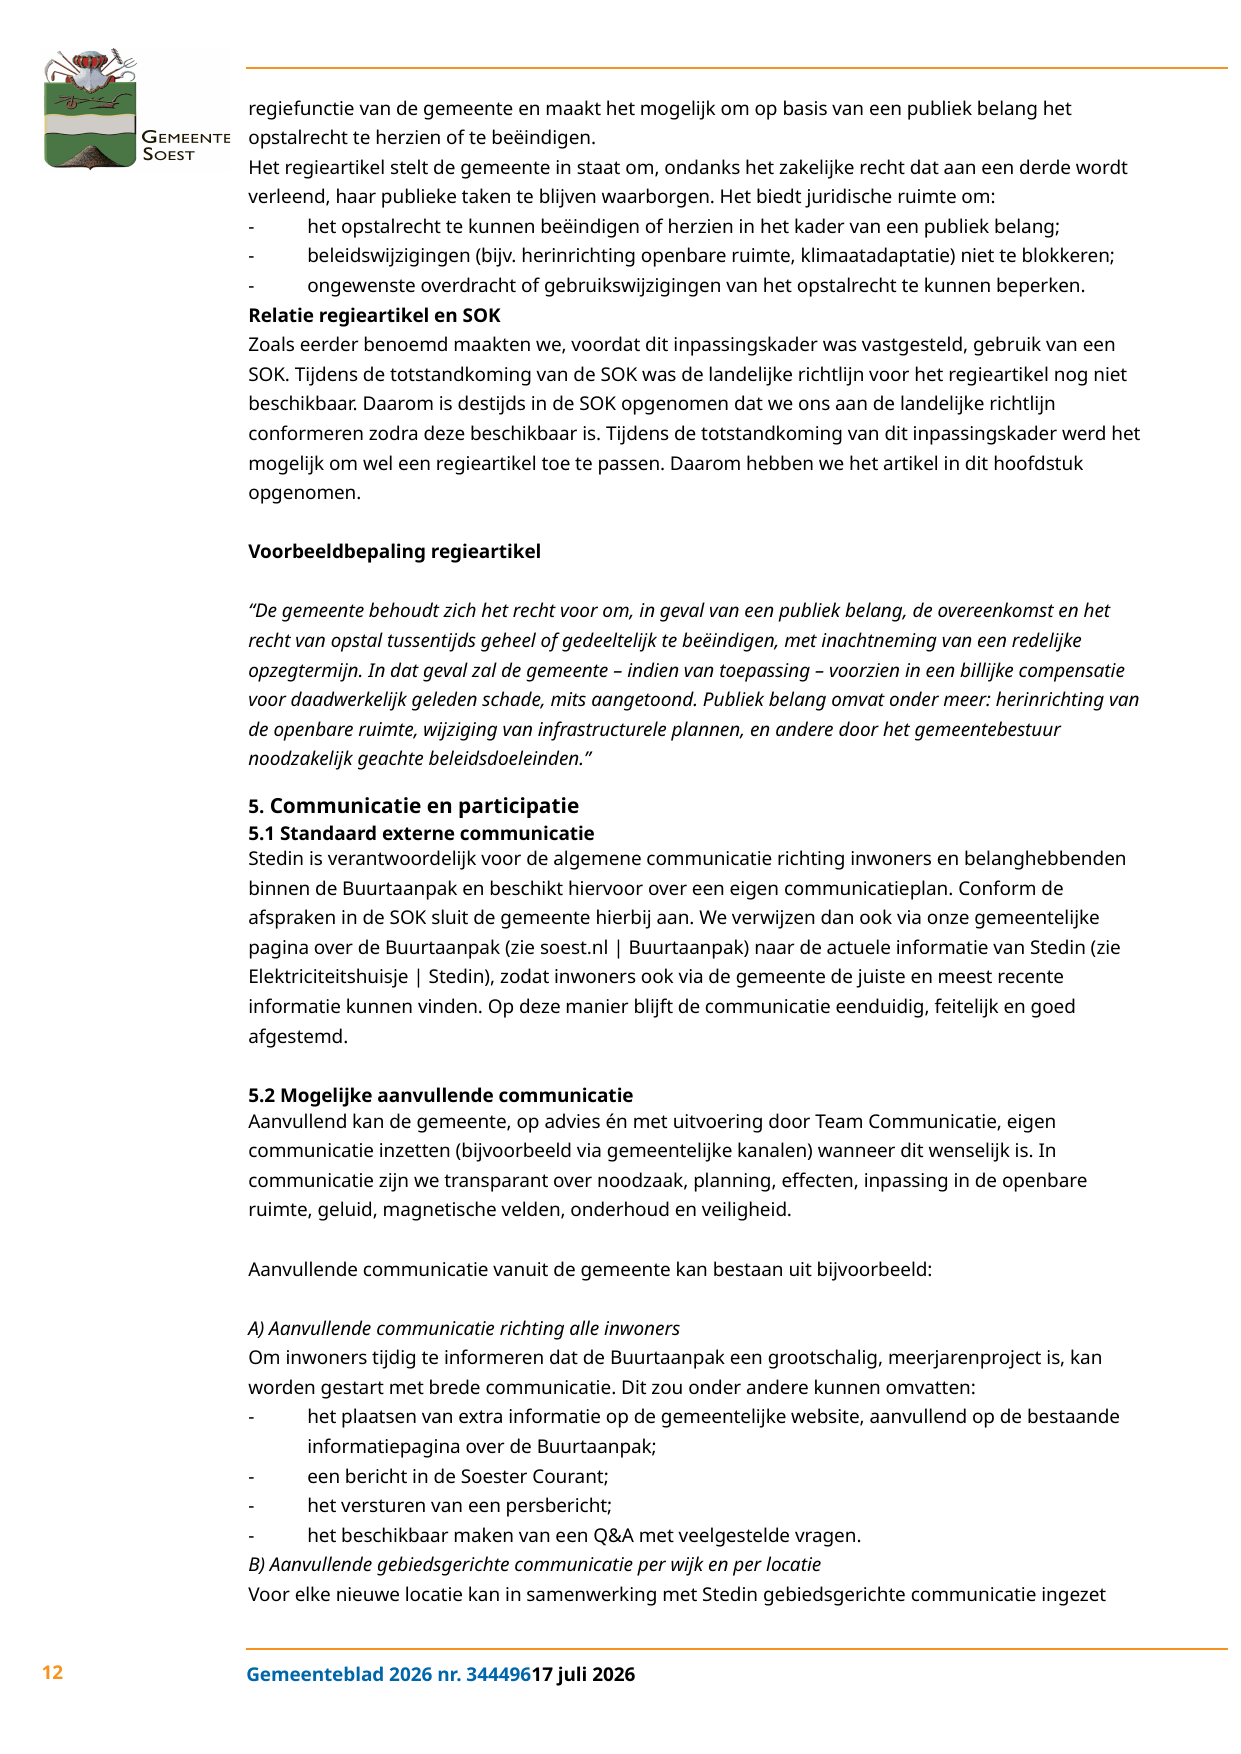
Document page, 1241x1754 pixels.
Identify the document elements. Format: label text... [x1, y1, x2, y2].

text Voor elke nieuwe locatie kan in samenwerking met Stedin gebiedsgerichte communicatie ingezet [248, 1581, 1152, 1607]
text Aanvullende communicatie vanuit de gemeente kan bestaan uit bijvoorbeeld: [248, 1256, 1152, 1281]
list ongewenste overdracht of gebruikswijzigingen van het opstalrecht te kunnen beperken. [248, 272, 1152, 298]
text A) Aanvullende communicatie richting alle inwoners [248, 1315, 1152, 1341]
text 5. Communicatie en participatie [248, 791, 1152, 820]
picture [41, 47, 231, 172]
list het opstalrecht te kunnen beëindigen of herzien in het kader van een publiek belang; [248, 213, 1152, 239]
text Zoals eerder benoemd maakten we, voordat dit inpassingskader was vastgesteld, gebruik van een SOK. Tijdens de totstandkoming van de SOK was de landelijke richtlijn voor het regieartikel nog niet beschikbaar. Daarom is destijds in de SOK opgenomen dat we ons aan de landelijke richtlijn conformeren zodra deze beschikbaar is. Tijdens de totstandkoming van dit inpassingskader werd het mogelijk om wel een regieartikel toe te passen. Daarom hebben we het artikel in dit hoofdstuk opgenomen. [248, 331, 1152, 505]
list het beschikbaar maken van een Q&A met veelgestelde vragen. [248, 1522, 1152, 1548]
text 5.2 Mogelijke aanvullende communicatie [248, 1082, 1152, 1108]
text Om inwoners tijdig te informeren dat de Buurtaanpak een grootschalig, meerjarenproject is, kan worden gestart met brede communicatie. Dit zou onder andere kunnen omvatten: [248, 1344, 1152, 1400]
text “De gemeente behoudt zich het recht voor om, in geval van een publiek belang, de overeenkomst en het recht van opstal tussentijds geheel of gedeeltelijk te beëindigen, met inachtneming van een redelijke opzegtermijn. In dat geval zal de gemeente – indien van toepassing – voorzien in een billijke compensatie voor daadwerkelijk geleden schade, mits aangetoond. Publiek belang omvat onder meer: herinrichting van de openbare ruimte, wijziging van infrastructurele plannen, en andere door het gemeentebestuur noodzakelijk geachte beleidsdoeleinden.” [248, 598, 1152, 771]
list beleidswijzigingen (bijv. herinrichting openbare ruimte, klimaatadaptatie) niet te blokkeren; [248, 243, 1152, 268]
text Relatie regieartikel en SOK [248, 302, 1152, 328]
list het plaatsen van extra informatie op de gemeentelijke website, aanvullend op de bestaande informatiepagina over de Buurtaanpak; [248, 1404, 1152, 1459]
list het versturen van een persbericht; [248, 1492, 1152, 1518]
text regiefunctie van de gemeente en maakt het mogelijk om op basis van een publiek belang het opstalrecht te herzien of te beëindigen. [248, 95, 1152, 150]
text Voorbeeldbepaling regieartikel [248, 538, 1152, 564]
text 5.1 Standaard externe communicatie [248, 820, 1152, 845]
text Aanvullend kan de gemeente, op advies én met uitvoering door Team Communicatie, eigen communicatie inzetten (bijvoorbeeld via gemeentelijke kanalen) wanneer dit wenselijk is. In communicatie zijn we transparant over noodzaak, planning, effecten, inpassing in de openbare ruimte, geluid, magnetische velden, onderhoud en veiligheid. [248, 1108, 1152, 1222]
list een bericht in de Soester Courant; [248, 1463, 1152, 1488]
text Het regieartikel stelt de gemeente in staat om, ondanks het zakelijke recht dat aan een derde wordt verleend, haar publieke taken te blijven waarborgen. Het biedt juridische ruimte om: [248, 154, 1152, 209]
text B) Aanvullende gebiedsgerichte communicatie per wijk en per locatie [248, 1552, 1152, 1577]
text Stedin is verantwoordelijk voor de algemene communicatie richting inwoners en belanghebbenden binnen de Buurtaanpak en beschikt hiervoor over een eigen communicatieplan. Conform de afspraken in de SOK sluit de gemeente hierbij aan. We verwijzen dan ook via onze gemeentelijke pagina over de Buurtaanpak (zie soest.nl | Buurtaanpak) naar de actuele informatie van Stedin (zie Elektriciteitshuisje | Stedin), zodat inwoners ook via de gemeente de juiste en meest recente informatie kunnen vinden. Op deze manier blijft de communicatie eenduidig, feitelijk en goed afgestemd. [248, 845, 1152, 1049]
